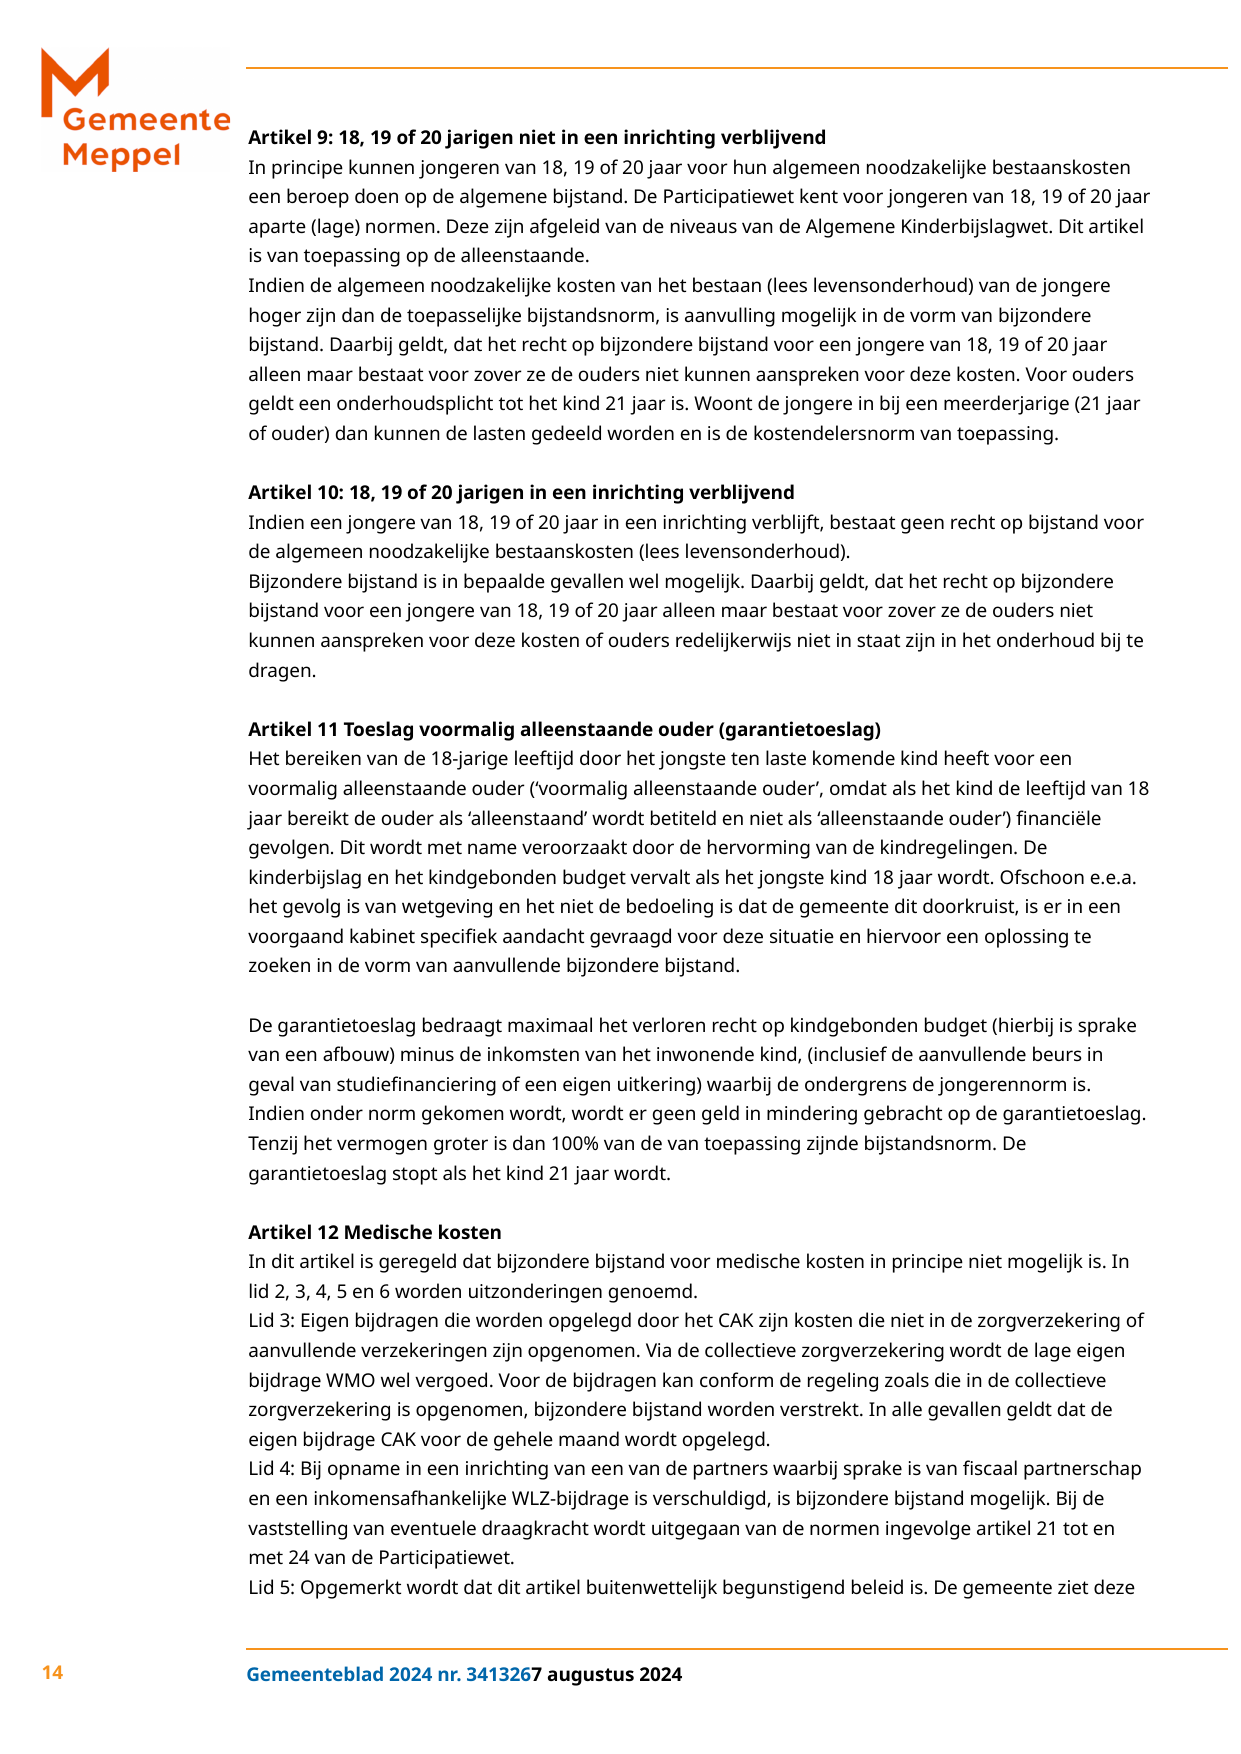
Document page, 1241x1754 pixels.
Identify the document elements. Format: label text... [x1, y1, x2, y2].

text In principe kunnen jongeren van 18, 19 of 20 jaar voor hun algemeen noodzakelijke bestaanskosten een beroep doen op de algemene bijstand. De Participatiewet kent voor jongeren van 18, 19 of 20 jaar aparte (lage) normen. Deze zijn afgeleid van de niveaus van de Algemene Kinderbijslagwet. Dit artikel is van toepassing op de alleenstaande. [248, 154, 1152, 268]
text De garantietoeslag bedraagt maximaal het verloren recht op kindgebonden budget (hierbij is sprake van een afbouw) minus de inkomsten van het inwonende kind, (inclusief de aanvullende beurs in geval van studiefinanciering of een eigen uitkering) waarbij de ondergrens de jongerennorm is. Indien onder norm gekomen wordt, wordt er geen geld in mindering gebracht op de garantietoeslag. Tenzij het vermogen groter is dan 100% van de van toepassing zijnde bijstandsnorm. De garantietoeslag stopt als het kind 21 jaar wordt. [248, 1012, 1152, 1186]
text Artikel 11 Toeslag voormalig alleenstaande ouder (garantietoeslag) [248, 716, 1152, 742]
text Indien een jongere van 18, 19 of 20 jaar in een inrichting verblijft, bestaat geen recht op bijstand voor de algemeen noodzakelijke bestaanskosten (lees levensonderhoud). [248, 509, 1152, 564]
text Het bereiken van de 18-jarige leeftijd door het jongste ten laste komende kind heeft voor een voormalig alleenstaande ouder (‘voormalig alleenstaande ouder’, omdat als het kind de leeftijd van 18 jaar bereikt de ouder als ‘alleenstaand’ wordt betiteld en niet als ‘alleenstaande ouder’) financiële gevolgen. Dit wordt met name veroorzaakt door de hervorming van de kindregelingen. De kinderbijslag en het kindgebonden budget vervalt als het jongste kind 18 jaar wordt. Ofschoon e.e.a. het gevolg is van wetgeving en het niet de bedoeling is dat de gemeente dit doorkruist, is er in een voorgaand kabinet specifiek aandacht gevraagd voor deze situatie en hiervoor een oplossing te zoeken in de vorm van aanvullende bijzondere bijstand. [248, 746, 1152, 978]
text Artikel 10: 18, 19 of 20 jarigen in een inrichting verblijvend [248, 479, 1152, 505]
text Lid 3: Eigen bijdragen die worden opgelegd door het CAK zijn kosten die niet in de zorgverzekering of aanvullende verzekeringen zijn opgenomen. Via de collectieve zorgverzekering wordt de lage eigen bijdrage WMO wel vergoed. Voor de bijdragen kan conform de regeling zoals die in de collectieve zorgverzekering is opgenomen, bijzondere bijstand worden verstrekt. In alle gevallen geldt dat de eigen bijdrage CAK voor de gehele maand wordt opgelegd. [248, 1308, 1152, 1452]
text Indien de algemeen noodzakelijke kosten van het bestaan (lees levensonderhoud) van de jongere hoger zijn dan de toepasselijke bijstandsnorm, is aanvulling mogelijk in de vorm van bijzondere bijstand. Daarbij geldt, dat het recht op bijzondere bijstand voor een jongere van 18, 19 of 20 jaar alleen maar bestaat voor zover ze de ouders niet kunnen aanspreken voor deze kosten. Voor ouders geldt een onderhoudsplicht tot het kind 21 jaar is. Woont de jongere in bij een meerderjarige (21 jaar of ouder) dan kunnen de lasten gedeeld worden en is de kostendelersnorm van toepassing. [248, 272, 1152, 446]
text Bijzondere bijstand is in bepaalde gevallen wel mogelijk. Daarbij geldt, dat het recht op bijzondere bijstand voor een jongere van 18, 19 of 20 jaar alleen maar bestaat voor zover ze de ouders niet kunnen aanspreken voor deze kosten of ouders redelijkerwijs niet in staat zijn in het onderhoud bij te dragen. [248, 568, 1152, 683]
text Lid 5: Opgemerkt wordt dat dit artikel buitenwettelijk begunstigend beleid is. De gemeente ziet deze [248, 1574, 1152, 1600]
text In dit artikel is geregeld dat bijzondere bijstand voor medische kosten in principe niet mogelijk is. In lid 2, 3, 4, 5 en 6 worden uitzonderingen genoemd. [248, 1248, 1152, 1304]
text Artikel 9: 18, 19 of 20 jarigen niet in een inrichting verblijvend [248, 124, 1152, 150]
text Lid 4: Bij opname in een inrichting van een van de partners waarbij sprake is van fiscaal partnerschap en een inkomensafhankelijke WLZ-bijdrage is verschuldigd, is bijzondere bijstand mogelijk. Bij de vaststelling van eventuele draagkracht wordt uitgegaan van de normen ingevolge artikel 21 tot en met 24 van de Participatiewet. [248, 1456, 1152, 1570]
text Artikel 12 Medische kosten [248, 1219, 1152, 1245]
picture [41, 47, 231, 172]
